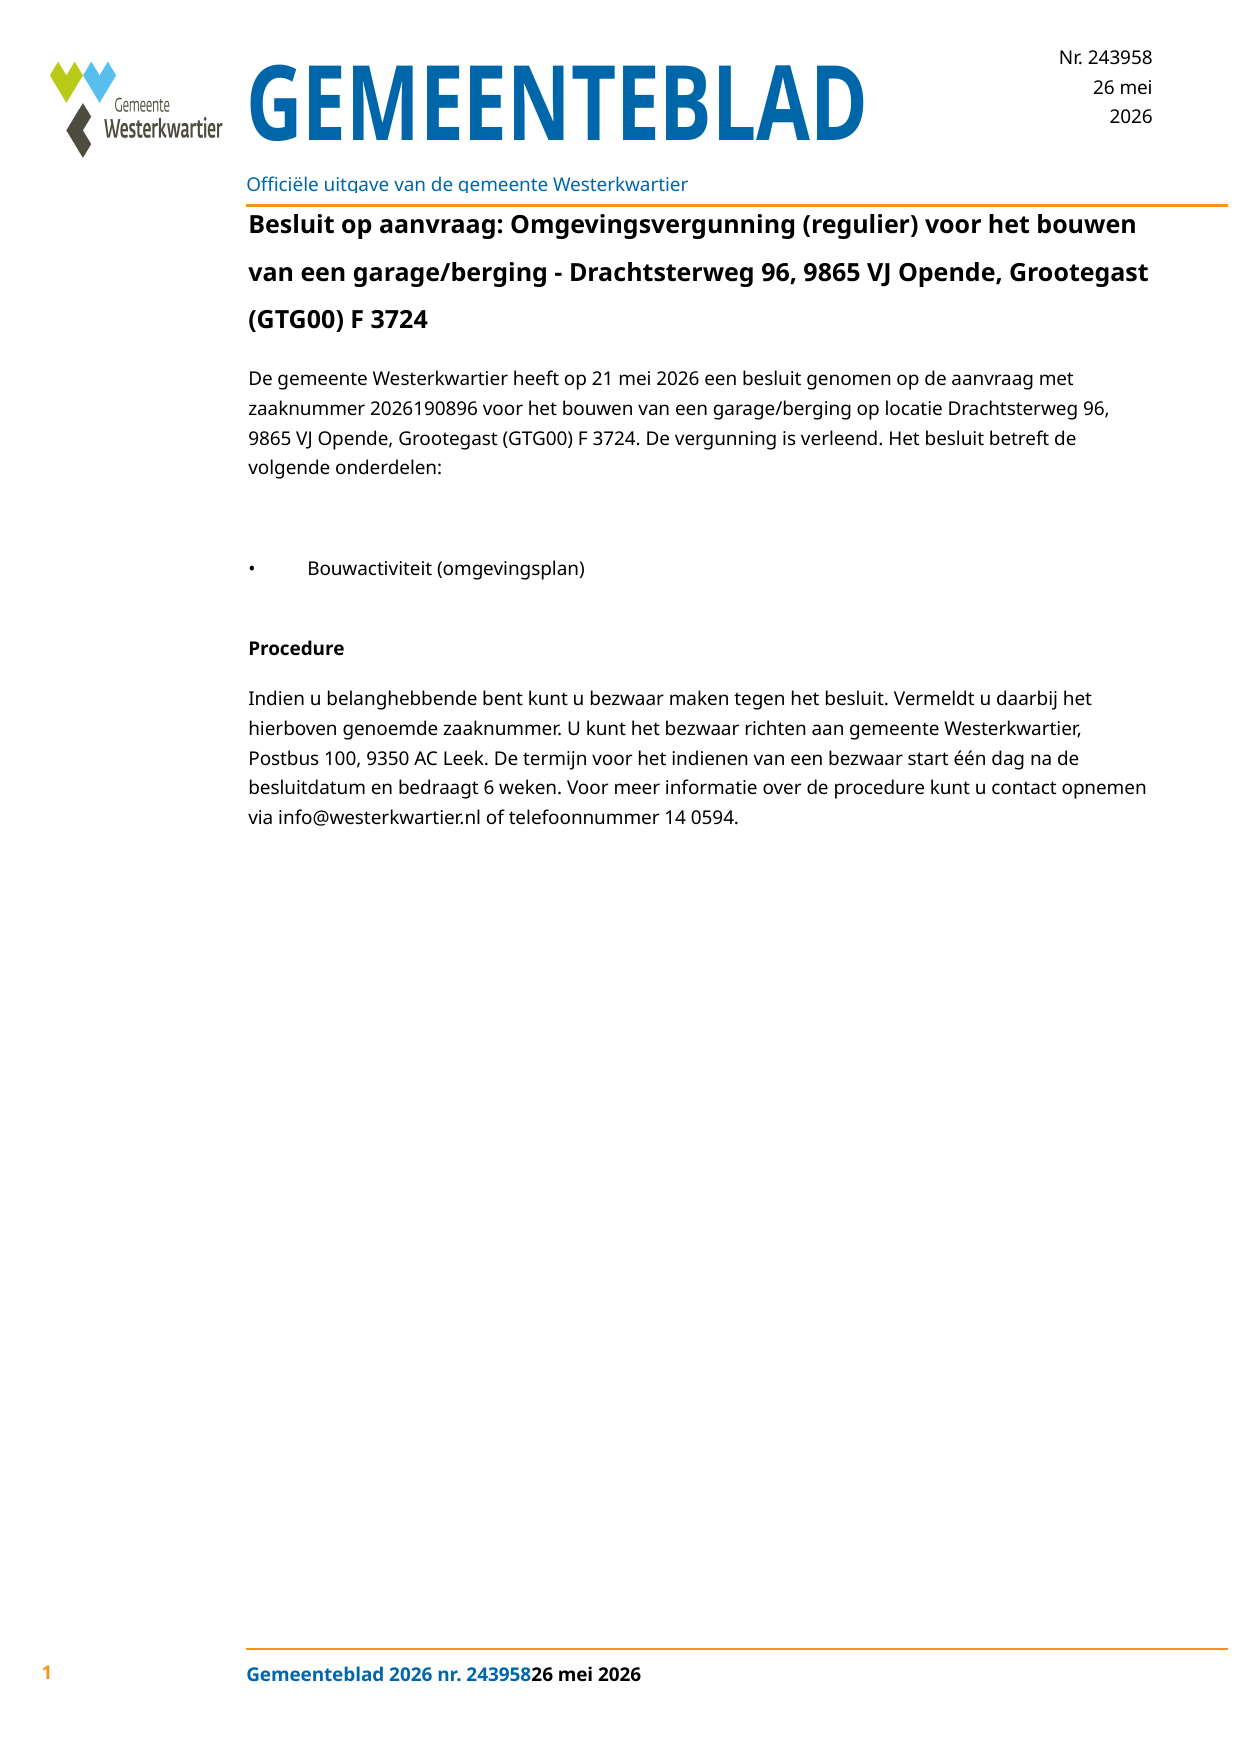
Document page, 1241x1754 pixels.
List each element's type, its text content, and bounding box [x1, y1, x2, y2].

text De gemeente Westerkwartier heeft op 21 mei 2026 een besluit genomen op de aanvraag met zaaknummer 2026190896 voor het bouwen van een garage/berging op locatie Drachtsterweg 96, 9865 VJ Opende, Grootegast (GTG00) F 3724. De vergunning is verleend. Het besluit betreft de volgende onderdelen: [248, 366, 1152, 480]
text Procedure [248, 635, 1152, 661]
text Besluit op aanvraag: Omgevingsvergunning (regulier) voor het bouwen van een garage/berging - Drachtsterweg 96, 9865 VJ Opende, Grootegast (GTG00) F 3724 [248, 207, 1152, 336]
picture [41, 47, 231, 172]
text Indien u belanghebbende bent kunt u bezwaar maken tegen het besluit. Vermeldt u daarbij het hierboven genoemde zaaknummer. U kunt het bezwaar richten aan gemeente Westerkwartier, Postbus 100, 9350 AC Leek. De termijn voor het indienen van een bezwaar start één dag na de besluitdatum en bedraagt 6 weken. Voor meer informatie over de procedure kunt u contact opnemen via info@westerkwartier.nl of telefoonnummer 14 0594. [248, 686, 1152, 829]
list Bouwactiviteit (omgevingsplan) [248, 555, 1152, 581]
